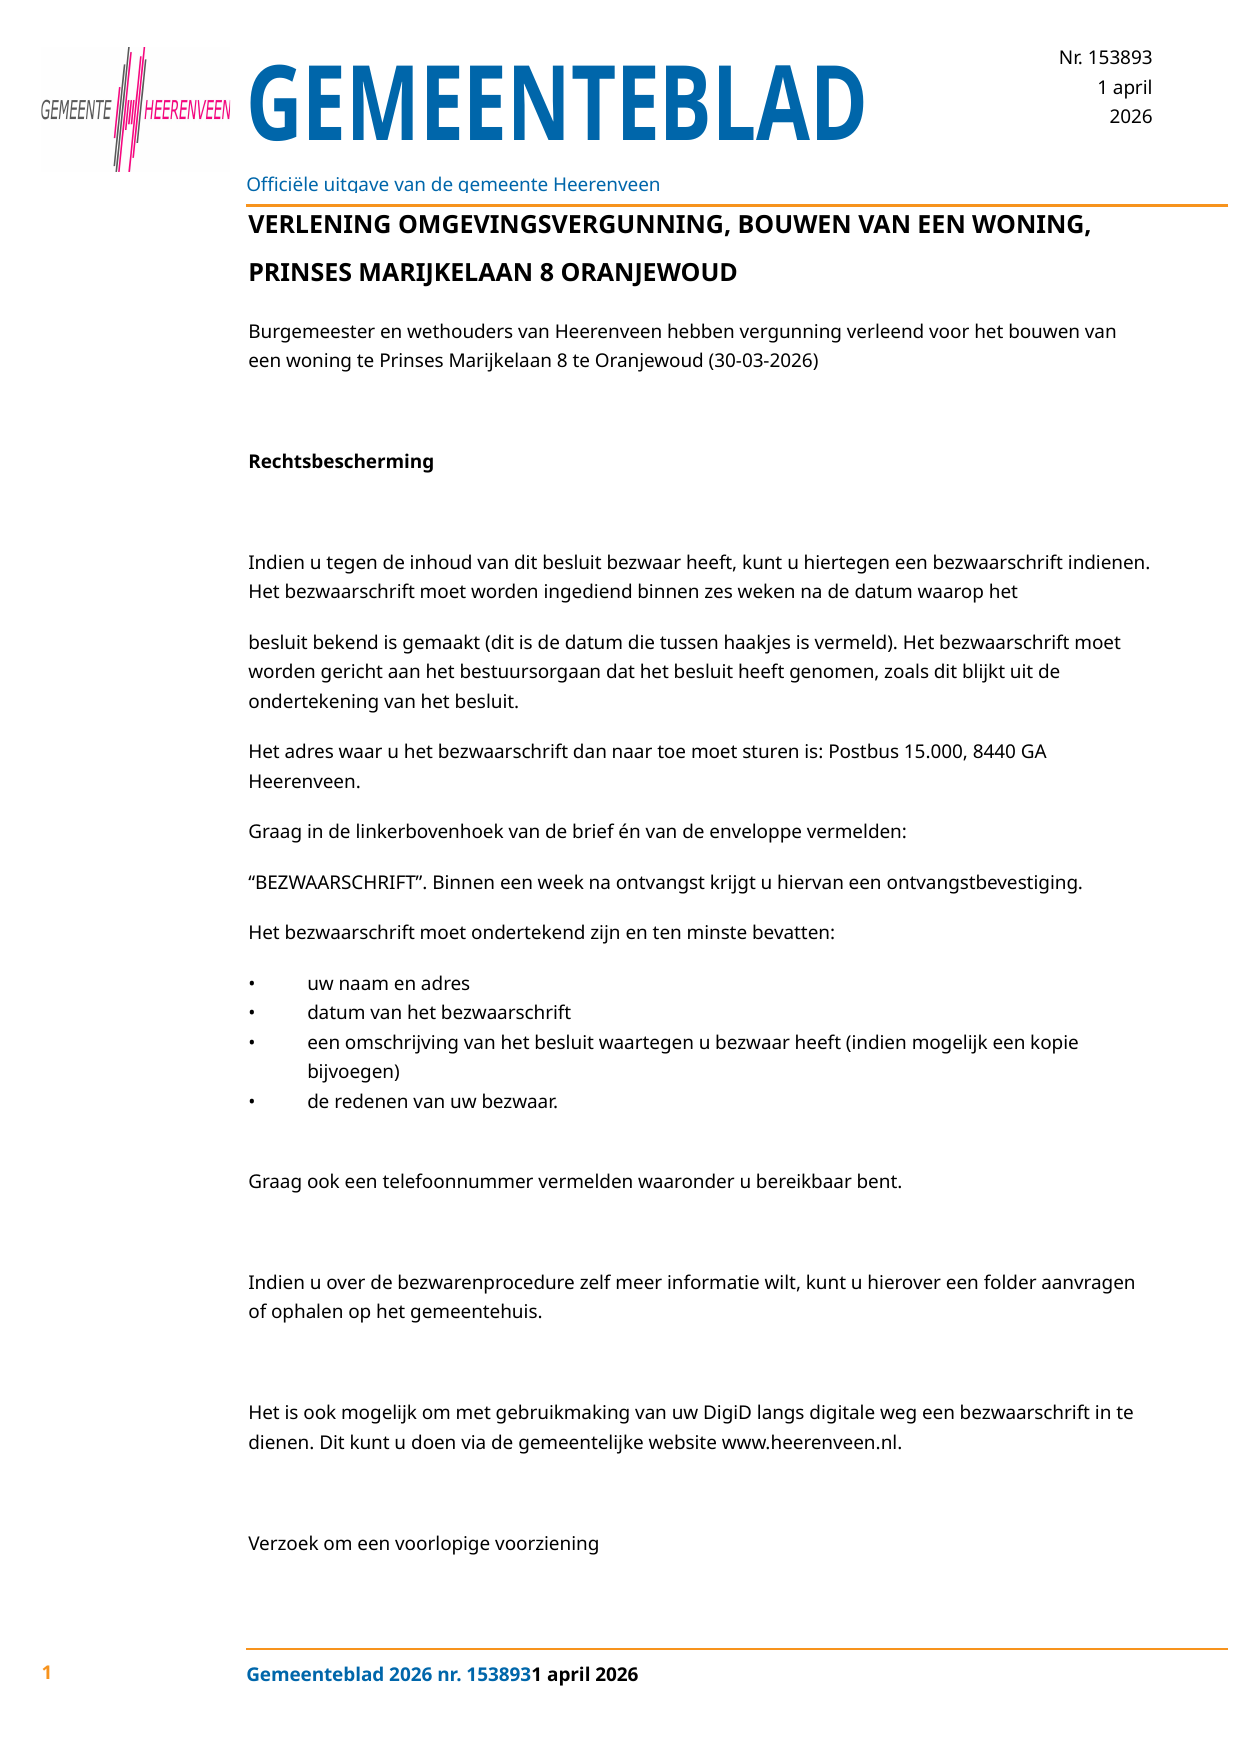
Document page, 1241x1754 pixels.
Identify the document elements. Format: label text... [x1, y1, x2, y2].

list datum van het bezwaarschrift [248, 999, 1152, 1025]
picture [41, 47, 231, 172]
text Het adres waar u het bezwaarschrift dan naar toe moet sturen is: Postbus 15.000, 8440 GA Heerenveen. [248, 739, 1152, 794]
text Burgemeester en wethouders van Heerenveen hebben vergunning verleend voor het bouwen van een woning te Prinses Marijkelaan 8 te Oranjewoud (30-03-2026) [248, 318, 1152, 373]
text Het is ook mogelijk om met gebruikmaking van uw DigiD langs digitale weg een bezwaarschrift in te dienen. Dit kunt u doen via de gemeentelijke website www.heerenveen.nl. [248, 1399, 1152, 1455]
text Graag in de linkerbovenhoek van de brief én van de enveloppe vermelden: [248, 819, 1152, 844]
text Graag ook een telefoonnummer vermelden waaronder u bereikbaar bent. [248, 1168, 1152, 1194]
text Het bezwaarschrift moet ondertekend zijn en ten minste bevatten: [248, 919, 1152, 945]
text Verzoek om een voorlopige voorziening [248, 1530, 1152, 1556]
text Rechtsbescherming [248, 448, 1152, 474]
text Indien u tegen de inhoud van dit besluit bezwaar heeft, kunt u hiertegen een bezwaarschrift indienen. Het bezwaarschrift moet worden ingediend binnen zes weken na de datum waarop het [248, 549, 1152, 604]
text “BEZWAARSCHRIFT”. Binnen een week na ontvangst krijgt u hiervan een ontvangstbevestiging. [248, 869, 1152, 895]
text VERLENING OMGEVINGSVERGUNNING, BOUWEN VAN EEN WONING, PRINSES MARIJKELAAN 8 ORANJEWOUD [248, 207, 1152, 288]
text Indien u over de bezwarenprocedure zelf meer informatie wilt, kunt u hierover een folder aanvragen of ophalen op het gemeentehuis. [248, 1269, 1152, 1324]
text besluit bekend is gemaakt (dit is de datum die tussen haakjes is vermeld). Het bezwaarschrift moet worden gericht aan het bestuursorgaan dat het besluit heeft genomen, zoals dit blijkt uit de ondertekening van het besluit. [248, 629, 1152, 714]
list de redenen van uw bezwaar. [248, 1088, 1152, 1114]
list een omschrijving van het besluit waartegen u bezwaar heeft (indien mogelijk een kopie bijvoegen) [248, 1029, 1152, 1084]
list uw naam en adres [248, 970, 1152, 996]
